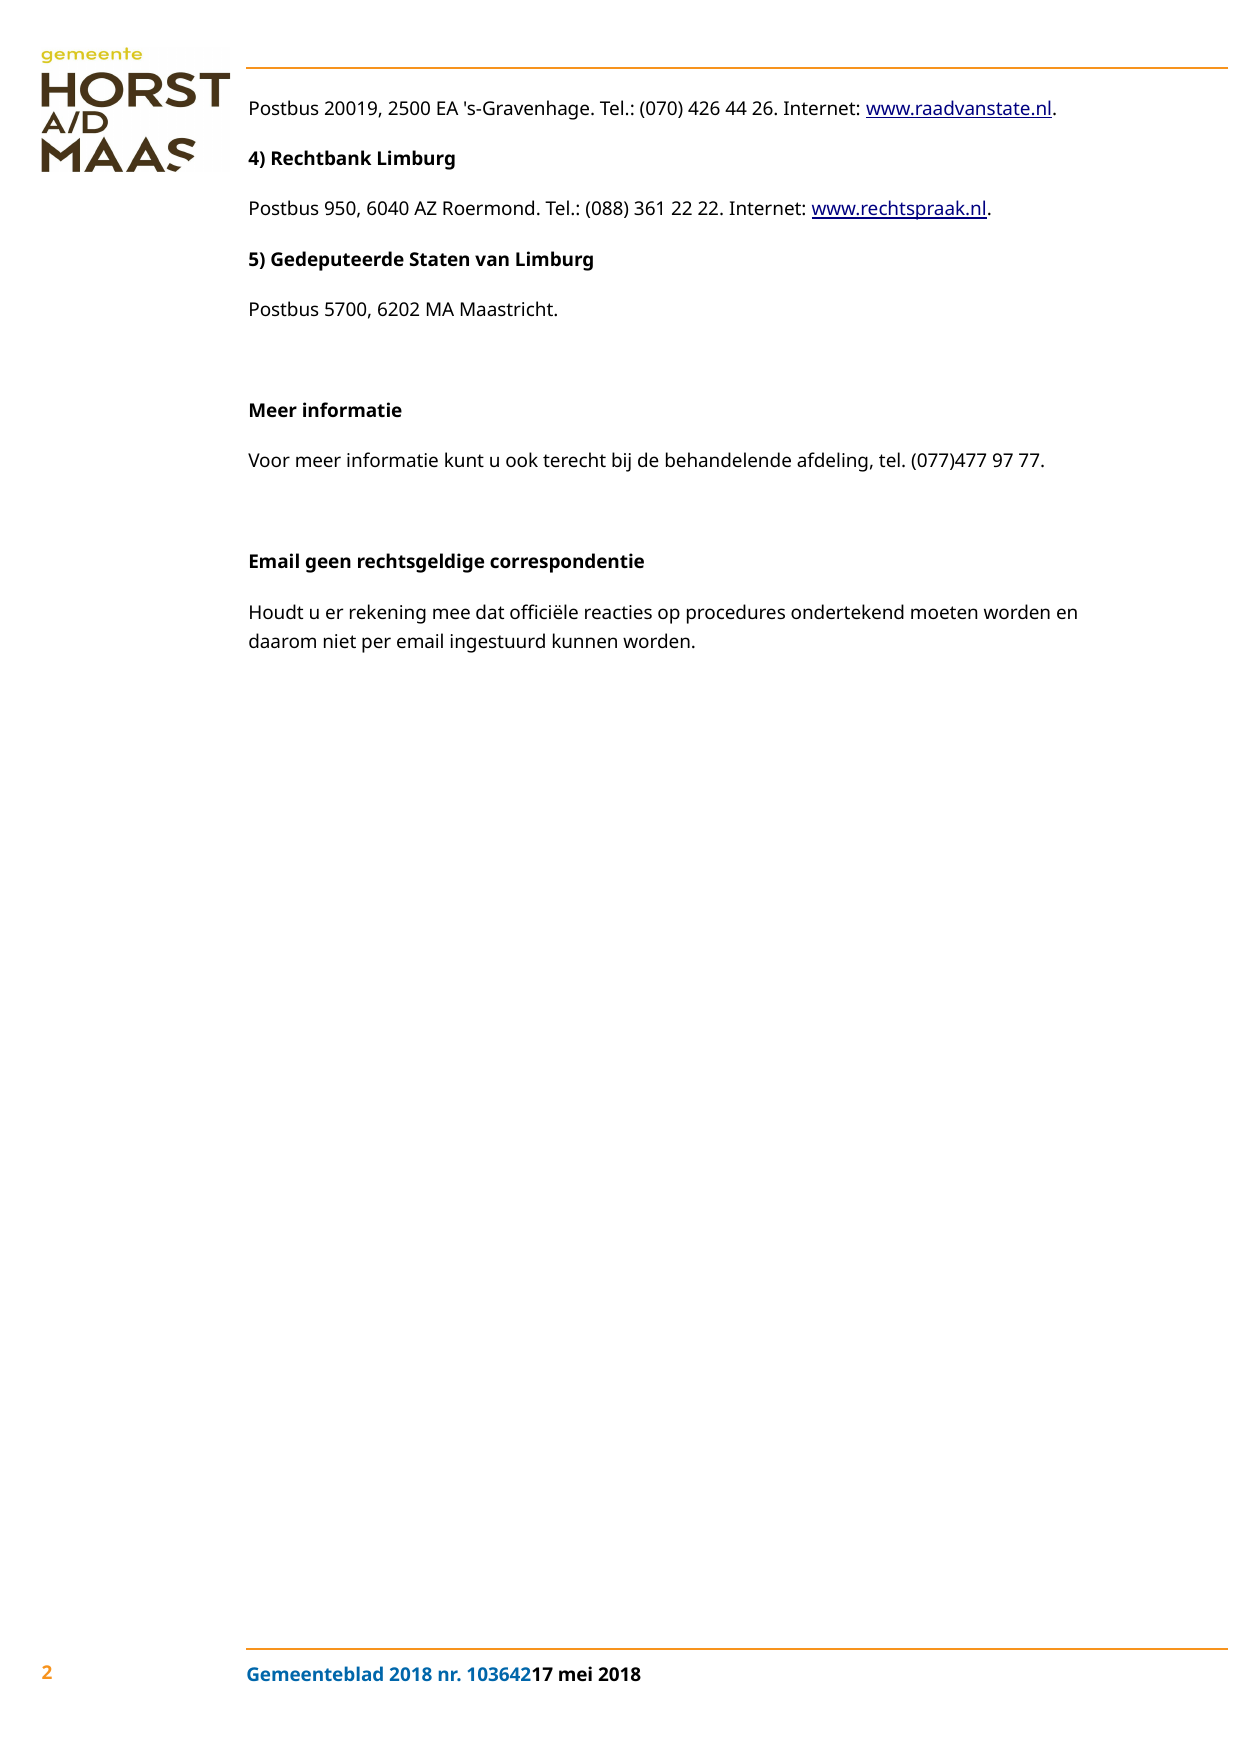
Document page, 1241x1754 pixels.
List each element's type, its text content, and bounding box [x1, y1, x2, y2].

picture [41, 47, 231, 172]
text Postbus 950, 6040 AZ Roermond. Tel.: (088) 361 22 22. Internet: www.rechtspraak.nl. [248, 196, 1152, 221]
text Voor meer informatie kunt u ook terecht bij de behandelende afdeling, tel. (077)477 97 77. [248, 448, 1152, 473]
text Meer informatie [248, 397, 1152, 423]
text 4) Rechtbank Limburg [248, 145, 1152, 171]
text Houdt u er rekening mee dat officiële reacties op procedures ondertekend moeten worden en daarom niet per email ingestuurd kunnen worden. [248, 599, 1152, 654]
text Postbus 5700, 6202 MA Maastricht. [248, 296, 1152, 322]
text Postbus 20019, 2500 EA 's-Gravenhage. Tel.: (070) 426 44 26. Internet: www.raadvanstate.nl. [248, 95, 1152, 121]
text Email geen rechtsgeldige correspondentie [248, 548, 1152, 574]
text 5) Gedeputeerde Staten van Limburg [248, 246, 1152, 272]
